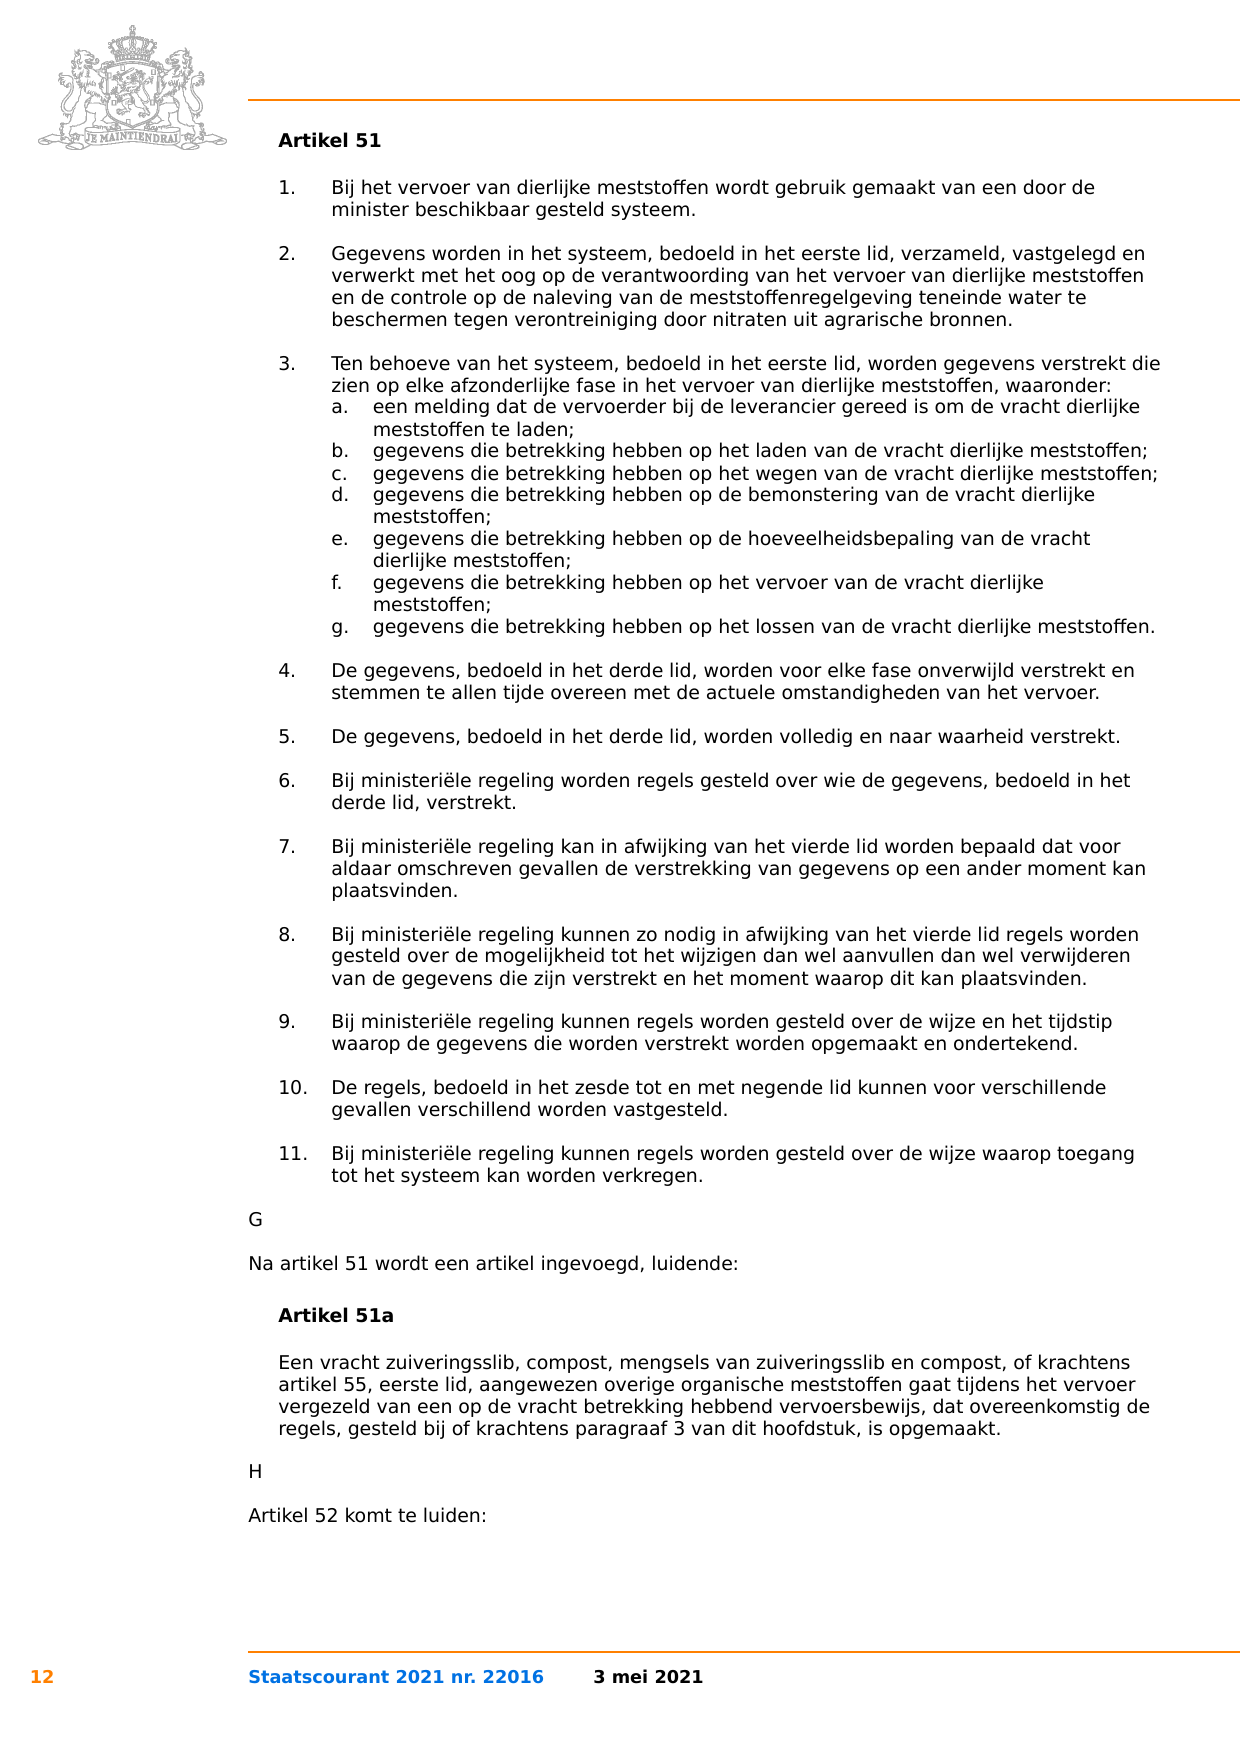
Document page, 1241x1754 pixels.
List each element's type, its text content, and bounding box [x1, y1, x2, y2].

text 1. Bij het vervoer van dierlijke meststoffen wordt gebruik gemaakt van een door de minister beschikbaar gesteld systeem. [278, 177, 1163, 221]
text g. gegevens die betrekking hebben op het lossen van de vracht dierlijke meststoffen. [331, 616, 1163, 638]
text 9. Bij ministeriële regeling kunnen regels worden gesteld over de wijze en het tijdstip waarop de gegevens die worden verstrekt worden opgemaakt en ondertekend. [278, 1011, 1163, 1055]
text a. een melding dat de vervoerder bij de leverancier gereed is om de vracht dierlijke meststoffen te laden; [331, 396, 1163, 440]
text 10. De regels, bedoeld in het zesde tot en met negende lid kunnen voor verschillende gevallen verschillend worden vastgesteld. [278, 1077, 1163, 1121]
text Een vracht zuiveringsslib, compost, mengsels van zuiveringsslib en compost, of krachtens artikel 55, eerste lid, aangewezen overige organische meststoffen gaat tijdens het vervoer vergezeld van een op de vracht betrekking hebbend vervoersbewijs, dat overeenkomstig de regels, gesteld bij of krachtens paragraaf 3 van dit hoofdstuk, is opgemaakt. [278, 1352, 1163, 1439]
text b. gegevens die betrekking hebben op het laden van de vracht dierlijke meststoffen; [331, 440, 1163, 462]
text 5. De gegevens, bedoeld in het derde lid, worden volledig en naar waarheid verstrekt. [278, 726, 1163, 748]
text 8. Bij ministeriële regeling kunnen zo nodig in afwijking van het vierde lid regels worden gesteld over de mogelijkheid tot het wijzigen dan wel aanvullen dan wel verwijderen van de gegevens die zijn verstrekt en het moment waarop dit kan plaatsvinden. [278, 923, 1163, 989]
text Na artikel 51 wordt een artikel ingevoegd, luidende: [248, 1253, 1163, 1274]
text H [248, 1461, 1163, 1483]
text c. gegevens die betrekking hebben op het wegen van de vracht dierlijke meststoffen; [331, 462, 1163, 484]
text 4. De gegevens, bedoeld in het derde lid, worden voor elke fase onverwijld verstrekt en stemmen te allen tijde overeen met de actuele omstandigheden van het vervoer. [278, 660, 1163, 704]
picture [38, 25, 227, 150]
text e. gegevens die betrekking hebben op de hoeveelheidsbepaling van de vracht dierlijke meststoffen; [331, 528, 1163, 572]
text 6. Bij ministeriële regeling worden regels gesteld over wie de gegevens, bedoeld in het derde lid, verstrekt. [278, 770, 1163, 814]
text Artikel 52 komt te luiden: [248, 1505, 1163, 1527]
text f. gegevens die betrekking hebben op het vervoer van de vracht dierlijke meststoffen; [331, 572, 1163, 616]
subtitle Artikel 51a [278, 1304, 1163, 1327]
text 2. Gegevens worden in het systeem, bedoeld in het eerste lid, verzameld, vastgelegd en verwerkt met het oog op de verantwoording van het vervoer van dierlijke meststoffen en de controle op de naleving van de meststoffenregelgeving teneinde water te beschermen tegen verontreiniging door nitraten uit agrarische bronnen. [278, 243, 1163, 331]
text G [248, 1209, 1163, 1231]
text d. gegevens die betrekking hebben op de bemonstering van de vracht dierlijke meststoffen; [331, 484, 1163, 528]
text 3. Ten behoeve van het systeem, bedoeld in het eerste lid, worden gegevens verstrekt die zien op elke afzonderlijke fase in het vervoer van dierlijke meststoffen, waaronder: [278, 352, 1163, 396]
subtitle Artikel 51 [278, 130, 1163, 152]
text 11. Bij ministeriële regeling kunnen regels worden gesteld over de wijze waarop toegang tot het systeem kan worden verkregen. [278, 1143, 1163, 1187]
text 7. Bij ministeriële regeling kan in afwijking van het vierde lid worden bepaald dat voor aldaar omschreven gevallen de verstrekking van gegevens op een ander moment kan plaatsvinden. [278, 836, 1163, 902]
